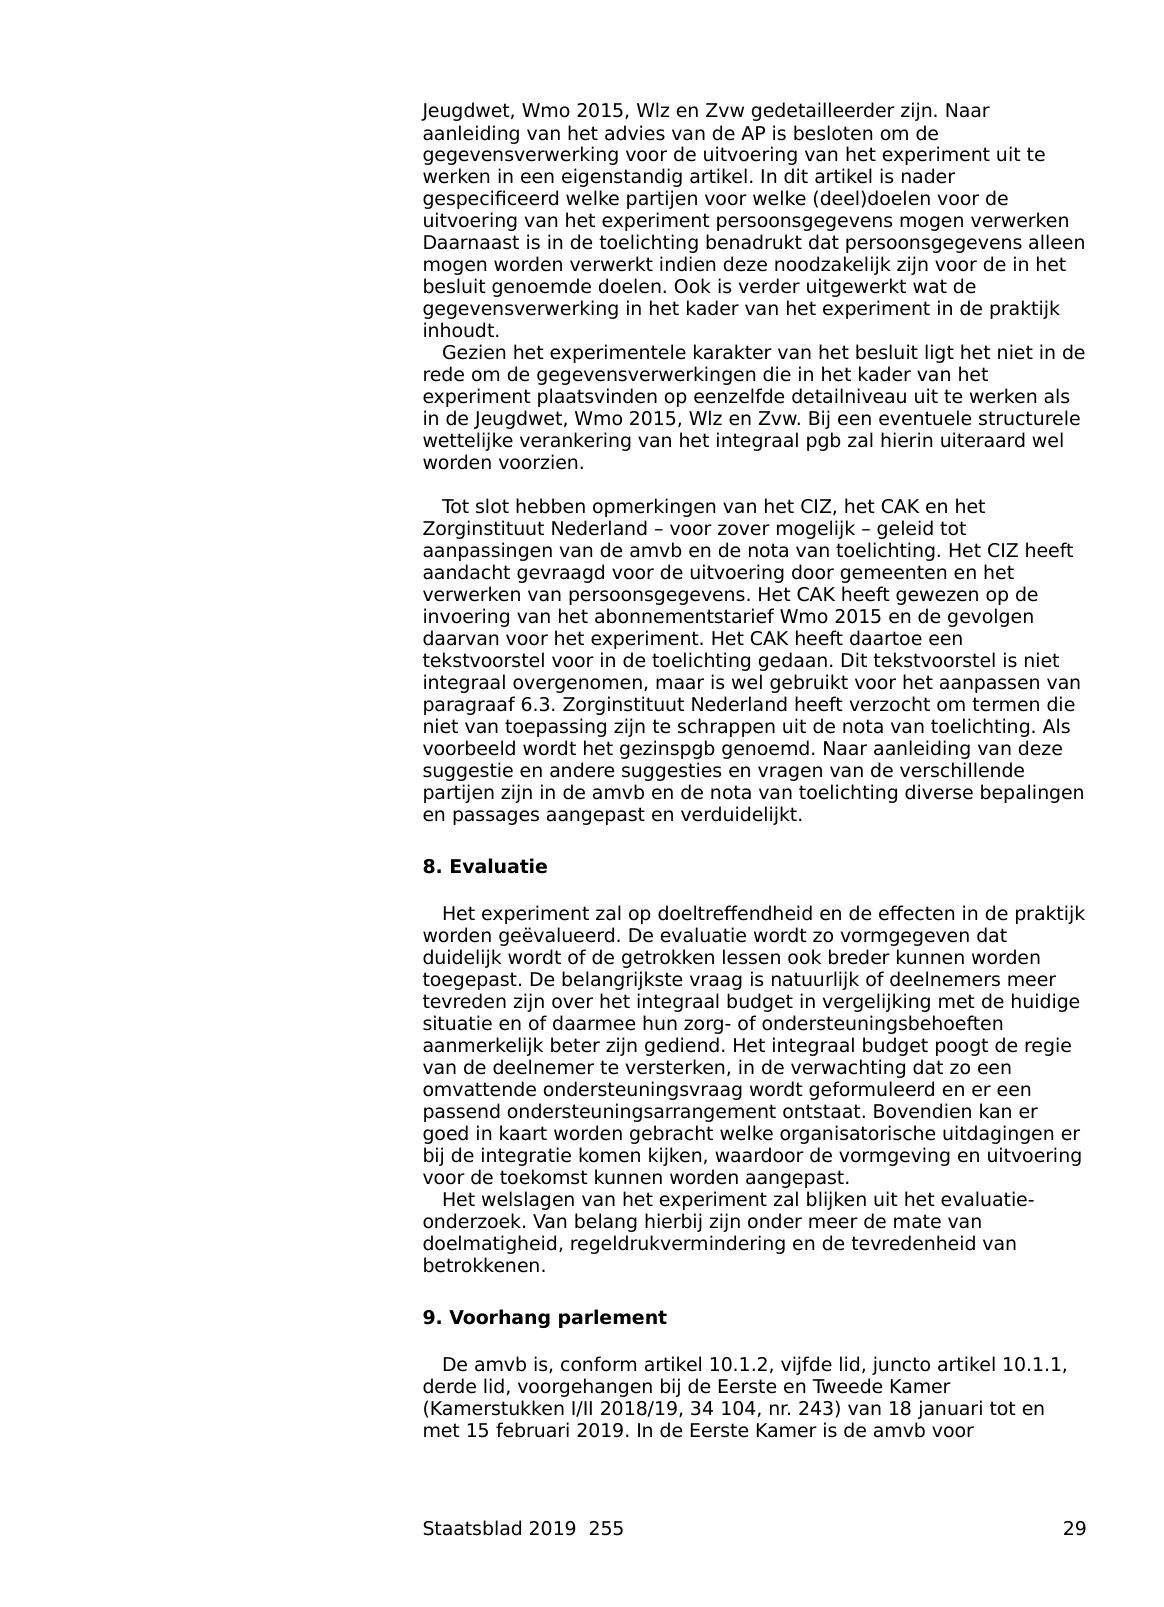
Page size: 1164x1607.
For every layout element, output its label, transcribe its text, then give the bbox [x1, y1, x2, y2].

subtitle 8. Evaluatie [422, 856, 1087, 878]
subtitle 9. Voorhang parlement [422, 1307, 1087, 1328]
text Jeugdwet, Wmo 2015, Wlz en Zvw gedetailleerder zijn. Naar aanleiding van het advies van de AP is besloten om de gegevensverwerking voor de uitvoering van het experiment uit te werken in een eigenstandig artikel. In dit artikel is nader gespecificeerd welke partijen voor welke (deel)doelen voor de uitvoering van het experiment persoonsgegevens mogen verwerken Daarnaast is in de toelichting benadrukt dat persoonsgegevens alleen mogen worden verwerkt indien deze noodzakelijk zijn voor de in het besluit genoemde doelen. Ook is verder uitgewerkt wat de gegevensverwerking in het kader van het experiment in de praktijk inhoudt. [422, 100, 1087, 342]
text Gezien het experimentele karakter van het besluit ligt het niet in de rede om de gegevensverwerkingen die in het kader van het experiment plaatsvinden op eenzelfde detailniveau uit te werken als in de Jeugdwet, Wmo 2015, Wlz en Zvw. Bij een eventuele structurele wettelijke verankering van het integraal pgb zal hierin uiteraard wel worden voorzien. [422, 342, 1087, 474]
text Tot slot hebben opmerkingen van het CIZ, het CAK en het Zorginstituut Nederland – voor zover mogelijk – geleid tot aanpassingen van de amvb en de nota van toelichting. Het CIZ heeft aandacht gevraagd voor de uitvoering door gemeenten en het verwerken van persoonsgegevens. Het CAK heeft gewezen op de invoering van het abonnementstarief Wmo 2015 en de gevolgen daarvan voor het experiment. Het CAK heeft daartoe een tekstvoorstel voor in de toelichting gedaan. Dit tekstvoorstel is niet integraal overgenomen, maar is wel gebruikt voor het aanpassen van paragraaf 6.3. Zorginstituut Nederland heeft verzocht om termen die niet van toepassing zijn te schrappen uit de nota van toelichting. Als voorbeeld wordt het gezinspgb genoemd. Naar aanleiding van deze suggestie en andere suggesties en vragen van de verschillende partijen zijn in de amvb en de nota van toelichting diverse bepalingen en passages aangepast en verduidelijkt. [422, 496, 1087, 826]
text Het welslagen van het experiment zal blijken uit het evaluatie-onderzoek. Van belang hierbij zijn onder meer de mate van doelmatigheid, regeldrukvermindering en de tevredenheid van betrokkenen. [422, 1189, 1087, 1277]
text Het experiment zal op doeltreffendheid en de effecten in de praktijk worden geëvalueerd. De evaluatie wordt zo vormgegeven dat duidelijk wordt of de getrokken lessen ook breder kunnen worden toegepast. De belangrijkste vraag is natuurlijk of deelnemers meer tevreden zijn over het integraal budget in vergelijking met de huidige situatie en of daarmee hun zorg- of ondersteuningsbehoeften aanmerkelijk beter zijn gediend. Het integraal budget poogt de regie van de deelnemer te versterken, in de verwachting dat zo een omvattende ondersteuningsvraag wordt geformuleerd en er een passend ondersteuningsarrangement ontstaat. Bovendien kan er goed in kaart worden gebracht welke organisatorische uitdagingen er bij de integratie komen kijken, waardoor de vormgeving en uitvoering voor de toekomst kunnen worden aangepast. [422, 903, 1087, 1189]
text De amvb is, conform artikel 10.1.2, vijfde lid, juncto artikel 10.1.1, derde lid, voorgehangen bij de Eerste en Tweede Kamer (Kamerstukken I/II 2018/19, 34 104, nr. 243) van 18 januari tot en met 15 februari 2019. In de Eerste Kamer is de amvb voor [422, 1353, 1087, 1441]
